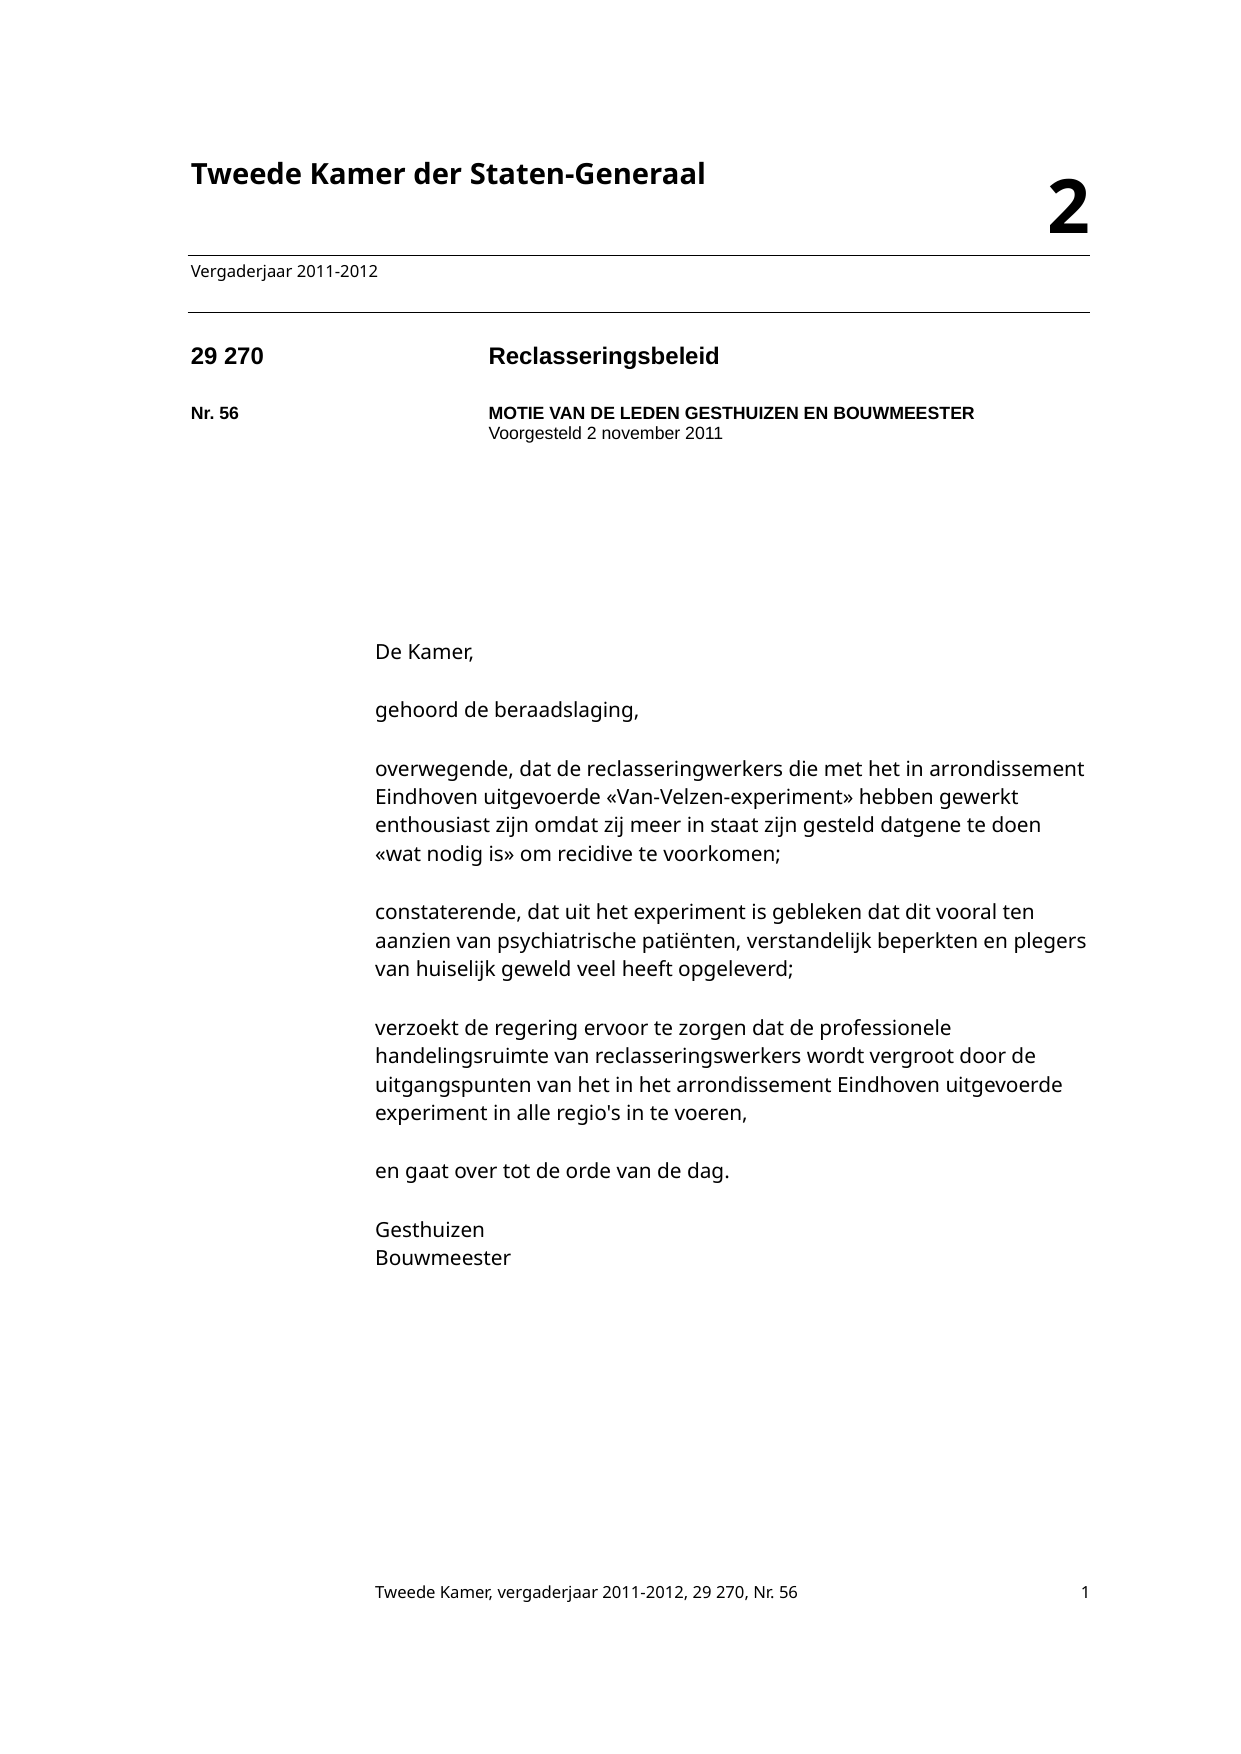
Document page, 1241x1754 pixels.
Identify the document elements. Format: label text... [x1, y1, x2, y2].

table_cell [485, 256, 1090, 312]
text en gaat over tot de orde van de dag. [375, 1157, 1090, 1185]
table_cell [485, 313, 1090, 339]
text Gesthuizen [375, 1215, 1090, 1243]
text Bouwmeester [375, 1243, 1090, 1272]
table_header Tweede Kamer der Staten-Generaal [188, 150, 909, 255]
table_cell 29 270 [188, 339, 485, 399]
text constaterende, dat uit het experiment is gebleken dat dit vooral ten aanzien van psychiatrische patiënten, verstandelijk beperkten en plegers van huiselijk geweld veel heeft opgeleverd; [375, 897, 1090, 983]
text gehoord de beraadslaging, [375, 695, 1090, 724]
table_cell Vergaderjaar 2011-2012 [188, 256, 485, 312]
table_cell MOTIE VAN DE LEDEN GESTHUIZEN EN BOUWMEESTER Voorgesteld 2 november 2011 [485, 399, 1090, 518]
table_cell Nr. 56 [188, 399, 485, 518]
table_cell [188, 313, 485, 339]
text verzoekt de regering ervoor te zorgen dat de professionele handelingsruimte van reclasseringswerkers wordt vergroot door de uitgangspunten van het in het arrondissement Eindhoven uitgevoerde experiment in alle regio's in te voeren, [375, 1013, 1090, 1127]
table_header 2 [910, 150, 1090, 255]
text De Kamer, [375, 637, 1090, 665]
table_cell Reclasseringsbeleid [485, 339, 1090, 399]
text overwegende, dat de reclasseringwerkers die met het in arrondissement Eindhoven uitgevoerde «Van-Velzen-experiment» hebben gewerkt enthousiast zijn omdat zij meer in staat zijn gesteld datgene te doen «wat nodig is» om recidive te voorkomen; [375, 754, 1090, 867]
